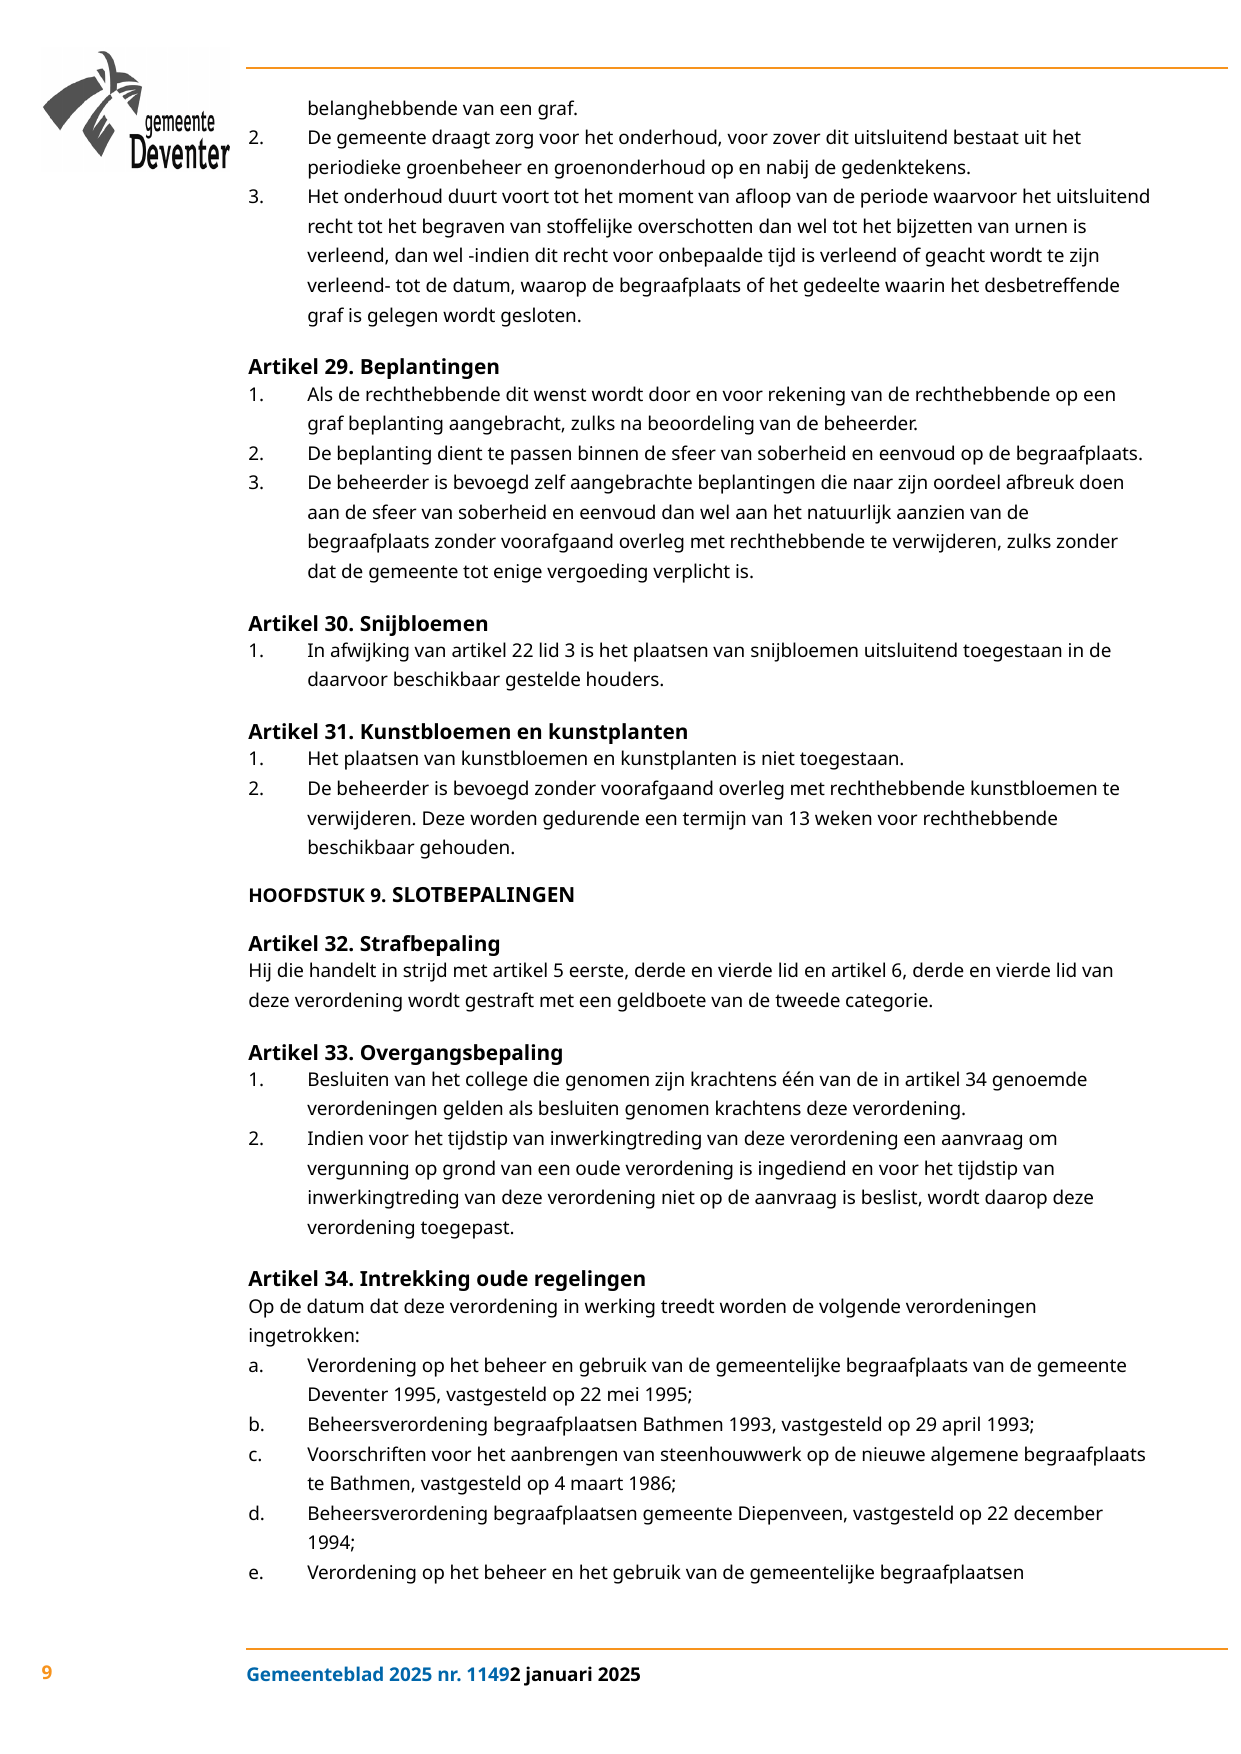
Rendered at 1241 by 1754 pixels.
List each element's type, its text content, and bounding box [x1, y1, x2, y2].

list belanghebbende van een graf. [248, 95, 1152, 121]
list Als de rechthebbende dit wenst wordt door en voor rekening van de rechthebbende op een graf beplanting aangebracht, zulks na beoordeling van de beheerder. [248, 381, 1152, 436]
list De beheerder is bevoegd zelf aangebrachte beplantingen die naar zijn oordeel afbreuk doen aan de sfeer van soberheid en eenvoud dan wel aan het natuurlijk aanzien van de begraafplaats zonder voorafgaand overleg met rechthebbende te verwijderen, zulks zonder dat de gemeente tot enige vergoeding verplicht is. [248, 469, 1152, 584]
list De beheerder is bevoegd zonder voorafgaand overleg met rechthebbende kunstbloemen te verwijderen. Deze worden gedurende een termijn van 13 weken voor rechthebbende beschikbaar gehouden. [248, 775, 1152, 860]
text HOOFDSTUK 9. SLOTBEPALINGEN [248, 880, 1152, 908]
text Artikel 29. Beplantingen [248, 352, 1152, 381]
list Beheersverordening begraafplaatsen Bathmen 1993, vastgesteld op 29 april 1993; [248, 1411, 1152, 1437]
list De gemeente draagt zorg voor het onderhoud, voor zover dit uitsluitend bestaat uit het periodieke groenbeheer en groenonderhoud op en nabij de gedenktekens. [248, 124, 1152, 180]
list Indien voor het tijdstip van inwerkingtreding van deze verordening een aanvraag om vergunning op grond van een oude verordening is ingediend en voor het tijdstip van inwerkingtreding van deze verordening niet op de aanvraag is beslist, wordt daarop deze verordening toegepast. [248, 1125, 1152, 1240]
text Artikel 34. Intrekking oude regelingen [248, 1264, 1152, 1293]
text Artikel 30. Snijbloemen [248, 609, 1152, 637]
text Artikel 33. Overgangsbepaling [248, 1038, 1152, 1066]
text Artikel 32. Strafbepaling [248, 929, 1152, 958]
list Verordening op het beheer en gebruik van de gemeentelijke begraafplaats van de gemeente Deventer 1995, vastgesteld op 22 mei 1995; [248, 1352, 1152, 1407]
list Besluiten van het college die genomen zijn krachtens één van de in artikel 34 genoemde verordeningen gelden als besluiten genomen krachtens deze verordening. [248, 1066, 1152, 1121]
list Het onderhoud duurt voort tot het moment van afloop van de periode waarvoor het uitsluitend recht tot het begraven van stoffelijke overschotten dan wel tot het bijzetten van urnen is verleend, dan wel -indien dit recht voor onbepaalde tijd is verleend of geacht wordt te zijn verleend- tot de datum, waarop de begraafplaats of het gedeelte waarin het desbetreffende graf is gelegen wordt gesloten. [248, 183, 1152, 328]
list In afwijking van artikel 22 lid 3 is het plaatsen van snijbloemen uitsluitend toegestaan in de daarvoor beschikbaar gestelde houders. [248, 637, 1152, 692]
list Voorschriften voor het aanbrengen van steenhouwwerk op de nieuwe algemene begraafplaats te Bathmen, vastgesteld op 4 maart 1986; [248, 1441, 1152, 1496]
text Artikel 31. Kunstbloemen en kunstplanten [248, 717, 1152, 746]
list Beheersverordening begraafplaatsen gemeente Diepenveen, vastgesteld op 22 december 1994; [248, 1500, 1152, 1555]
text Hij die handelt in strijd met artikel 5 eerste, derde en vierde lid en artikel 6, derde en vierde lid van deze verordening wordt gestraft met een geldboete van de tweede categorie. [248, 958, 1152, 1013]
list Verordening op het beheer en het gebruik van de gemeentelijke begraafplaatsen [248, 1559, 1152, 1585]
list Het plaatsen van kunstbloemen en kunstplanten is niet toegestaan. [248, 746, 1152, 771]
text Op de datum dat deze verordening in werking treedt worden de volgende verordeningen ingetrokken: [248, 1293, 1152, 1348]
picture [41, 47, 231, 172]
list De beplanting dient te passen binnen de sfeer van soberheid en eenvoud op de begraafplaats. [248, 440, 1152, 466]
